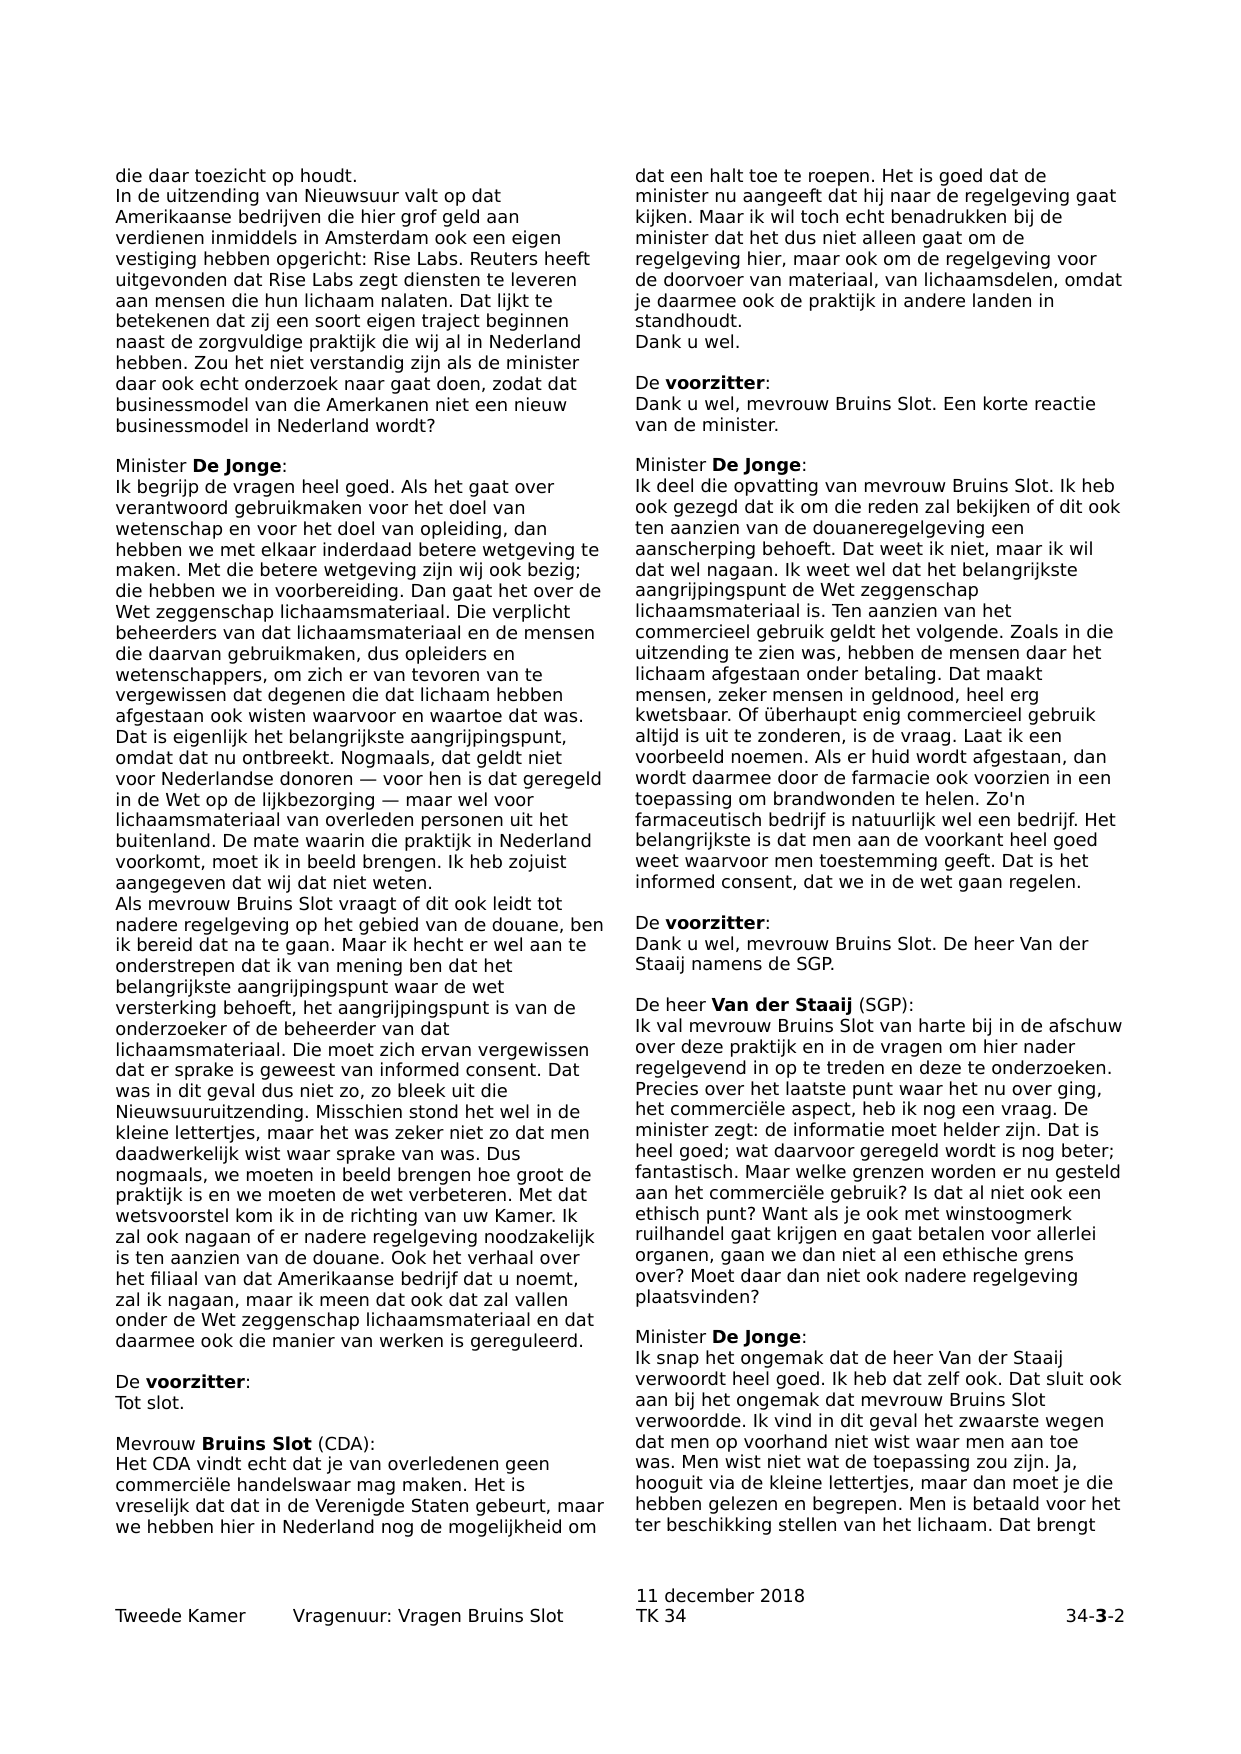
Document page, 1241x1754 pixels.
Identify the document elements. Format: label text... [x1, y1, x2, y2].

text Minister De Jonge: [635, 1327, 1125, 1348]
text Dank u wel, mevrouw Bruins Slot. Een korte reactie van de minister. [635, 393, 1125, 435]
text dat een halt toe te roepen. Het is goed dat de minister nu aangeeft dat hij naar de regelgeving gaat kijken. Maar ik wil toch echt benadrukken bij de minister dat het dus niet alleen gaat om de regelgeving hier, maar ook om de regelgeving voor de doorvoer van materiaal, van lichaamsdelen, omdat je daarmee ook de praktijk in andere landen in standhoudt. [635, 165, 1125, 332]
text De voorzitter: [115, 1372, 605, 1393]
text De heer Van der Staaij (SGP): [635, 995, 1125, 1016]
text die daar toezicht op houdt. [115, 165, 605, 186]
text Minister De Jonge: [635, 455, 1125, 476]
text In de uitzending van Nieuwsuur valt op dat Amerikaanse bedrijven die hier grof geld aan verdienen inmiddels in Amsterdam ook een eigen vestiging hebben opgericht: Rise Labs. Reuters heeft uitgevonden dat Rise Labs zegt diensten te leveren aan mensen die hun lichaam nalaten. Dat lijkt te betekenen dat zij een soort eigen traject beginnen naast de zorgvuldige praktijk die wij al in Nederland hebben. Zou het niet verstandig zijn als de minister daar ook echt onderzoek naar gaat doen, zodat dat businessmodel van die Amerkanen niet een nieuw businessmodel in Nederland wordt? [115, 186, 605, 436]
text Minister De Jonge: [115, 456, 605, 477]
text De voorzitter: [635, 913, 1125, 933]
text Ik deel die opvatting van mevrouw Bruins Slot. Ik heb ook gezegd dat ik om die reden zal bekijken of dit ook ten aanzien van de douaneregelgeving een aanscherping behoeft. Dat weet ik niet, maar ik wil dat wel nagaan. Ik weet wel dat het belangrijkste aangrijpingspunt de Wet zeggenschap lichaamsmateriaal is. Ten aanzien van het commercieel gebruik geldt het volgende. Zoals in die uitzending te zien was, hebben de mensen daar het lichaam afgestaan onder betaling. Dat maakt mensen, zeker mensen in geldnood, heel erg kwetsbaar. Of überhaupt enig commercieel gebruik altijd is uit te zonderen, is de vraag. Laat ik een voorbeeld noemen. Als er huid wordt afgestaan, dan wordt daarmee door de farmacie ook voorzien in een toepassing om brandwonden te helen. Zo'n farmaceutisch bedrijf is natuurlijk wel een bedrijf. Het belangrijkste is dat men aan de voorkant heel goed weet waarvoor men toestemming geeft. Dat is het informed consent, dat we in de wet gaan regelen. [635, 476, 1125, 893]
text Ik val mevrouw Bruins Slot van harte bij in de afschuw over deze praktijk en in de vragen om hier nader regelgevend in op te treden en deze te onderzoeken. Precies over het laatste punt waar het nu over ging, het commerciële aspect, heb ik nog een vraag. De minister zegt: de informatie moet helder zijn. Dat is heel goed; wat daarvoor geregeld wordt is nog beter; fantastisch. Maar welke grenzen worden er nu gesteld aan het commerciële gebruik? Is dat al niet ook een ethisch punt? Want als je ook met winstoogmerk ruilhandel gaat krijgen en gaat betalen voor allerlei organen, gaan we dan niet al een ethische grens over? Moet daar dan niet ook nadere regelgeving plaatsvinden? [635, 1016, 1125, 1307]
text Dank u wel, mevrouw Bruins Slot. De heer Van der Staaij namens de SGP. [635, 933, 1125, 975]
text Tot slot. [115, 1393, 605, 1413]
text Mevrouw Bruins Slot (CDA): [115, 1433, 605, 1454]
text Het CDA vindt echt dat je van overledenen geen commerciële handelswaar mag maken. Het is vreselijk dat dat in de Verenigde Staten gebeurt, maar we hebben hier in Nederland nog de mogelijkheid om [115, 1454, 605, 1537]
text Ik begrijp de vragen heel goed. Als het gaat over verantwoord gebruikmaken voor het doel van wetenschap en voor het doel van opleiding, dan hebben we met elkaar inderdaad betere wetgeving te maken. Met die betere wetgeving zijn wij ook bezig; die hebben we in voorbereiding. Dan gaat het over de Wet zeggenschap lichaamsmateriaal. Die verplicht beheerders van dat lichaamsmateriaal en de mensen die daarvan gebruikmaken, dus opleiders en wetenschappers, om zich er van tevoren van te vergewissen dat degenen die dat lichaam hebben afgestaan ook wisten waarvoor en waartoe dat was. Dat is eigenlijk het belangrijkste aangrijpingspunt, omdat dat nu ontbreekt. Nogmaals, dat geldt niet voor Nederlandse donoren — voor hen is dat geregeld in de Wet op de lijkbezorging — maar wel voor lichaamsmateriaal van overleden personen uit het buitenland. De mate waarin die praktijk in Nederland voorkomt, moet ik in beeld brengen. Ik heb zojuist aangegeven dat wij dat niet weten. [115, 477, 605, 893]
text Als mevrouw Bruins Slot vraagt of dit ook leidt tot nadere regelgeving op het gebied van de douane, ben ik bereid dat na te gaan. Maar ik hecht er wel aan te onderstrepen dat ik van mening ben dat het belangrijkste aangrijpingspunt waar de wet versterking behoeft, het aangrijpingspunt is van de onderzoeker of de beheerder van dat lichaamsmateriaal. Die moet zich ervan vergewissen dat er sprake is geweest van informed consent. Dat was in dit geval dus niet zo, zo bleek uit die Nieuwsuuruitzending. Misschien stond het wel in de kleine lettertjes, maar het was zeker niet zo dat men daadwerkelijk wist waar sprake van was. Dus nogmaals, we moeten in beeld brengen hoe groot de praktijk is en we moeten de wet verbeteren. Met dat wetsvoorstel kom ik in de richting van uw Kamer. Ik zal ook nagaan of er nadere regelgeving noodzakelijk is ten aanzien van de douane. Ook het verhaal over het filiaal van dat Amerikaanse bedrijf dat u noemt, zal ik nagaan, maar ik meen dat ook dat zal vallen onder de Wet zeggenschap lichaamsmateriaal en dat daarmee ook die manier van werken is gereguleerd. [115, 893, 605, 1352]
text De voorzitter: [635, 373, 1125, 393]
text Ik snap het ongemak dat de heer Van der Staaij verwoordt heel goed. Ik heb dat zelf ook. Dat sluit ook aan bij het ongemak dat mevrouw Bruins Slot verwoordde. Ik vind in dit geval het zwaarste wegen dat men op voorhand niet wist waar men aan toe was. Men wist niet wat de toepassing zou zijn. Ja, hooguit via de kleine lettertjes, maar dan moet je die hebben gelezen en begrepen. Men is betaald voor het ter beschikking stellen van het lichaam. Dat brengt [635, 1348, 1125, 1536]
text Dank u wel. [635, 332, 1125, 353]
